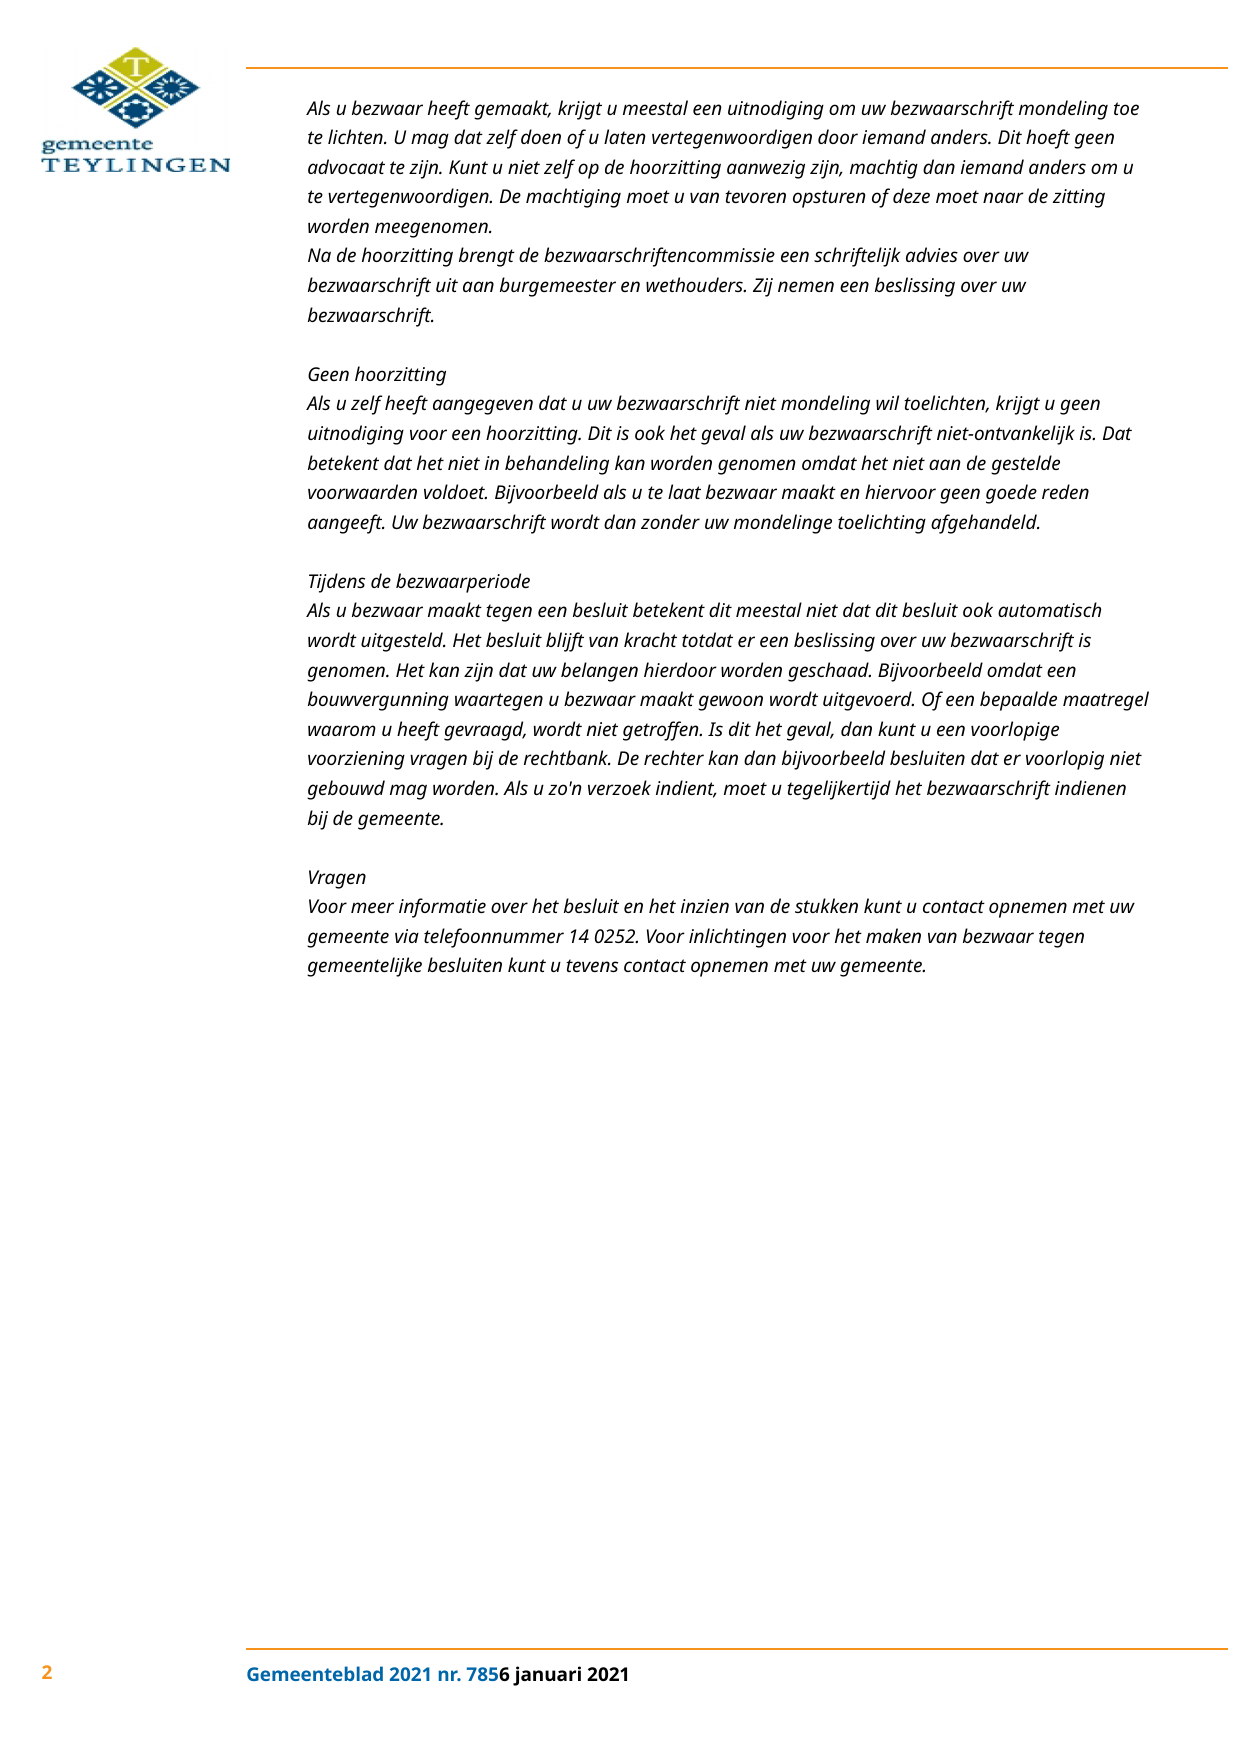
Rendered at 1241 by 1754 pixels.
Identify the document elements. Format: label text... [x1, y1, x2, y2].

list Als u bezwaar maakt tegen een besluit betekent dit meestal niet dat dit besluit ook automatisch wordt uitgesteld. Het besluit blijft van kracht totdat er een beslissing over uw bezwaarschrift is genomen. Het kan zijn dat uw belangen hierdoor worden geschaad. Bijvoorbeeld omdat een bouwvergunning waartegen u bezwaar maakt gewoon wordt uitgevoerd. Of een bepaalde maatregel waarom u heeft gevraagd, wordt niet getroffen. Is dit het geval, dan kunt u een voorlopige voorziening vragen bij de rechtbank. De rechter kan dan bijvoorbeeld besluiten dat er voorlopig niet gebouwd mag worden. Als u zo'n verzoek indient, moet u tegelijkertijd het bezwaarschrift indienen bij de gemeente. [248, 598, 1152, 831]
picture [41, 47, 231, 172]
list Vragen [248, 864, 1152, 890]
list Als u bezwaar heeft gemaakt, krijgt u meestal een uitnodiging om uw bezwaarschrift mondeling toe te lichten. U mag dat zelf doen of u laten vertegenwoordigen door iemand anders. Dit hoeft geen advocaat te zijn. Kunt u niet zelf op de hoorzitting aanwezig zijn, machtig dan iemand anders om u te vertegenwoordigen. De machtiging moet u van tevoren opsturen of deze moet naar de zitting worden meegenomen. [248, 95, 1152, 239]
list Geen hoorzitting [248, 361, 1152, 387]
list Voor meer informatie over het besluit en het inzien van de stukken kunt u contact opnemen met uw gemeente via telefoonnummer 14 0252. Voor inlichtingen voor het maken van bezwaar tegen gemeentelijke besluiten kunt u tevens contact opnemen met uw gemeente. [248, 893, 1152, 978]
list Tijdens de bezwaarperiode [248, 568, 1152, 594]
list Na de hoorzitting brengt de bezwaarschriftencommissie een schriftelijk advies over uw bezwaarschrift uit aan burgemeester en wethouders. Zij nemen een beslissing over uw bezwaarschrift. [248, 243, 1152, 328]
list Als u zelf heeft aangegeven dat u uw bezwaarschrift niet mondeling wil toelichten, krijgt u geen uitnodiging voor een hoorzitting. Dit is ook het geval als uw bezwaarschrift niet-ontvankelijk is. Dat betekent dat het niet in behandeling kan worden genomen omdat het niet aan de gestelde voorwaarden voldoet. Bijvoorbeeld als u te laat bezwaar maakt en hiervoor geen goede reden aangeeft. Uw bezwaarschrift wordt dan zonder uw mondelinge toelichting afgehandeld. [248, 391, 1152, 535]
